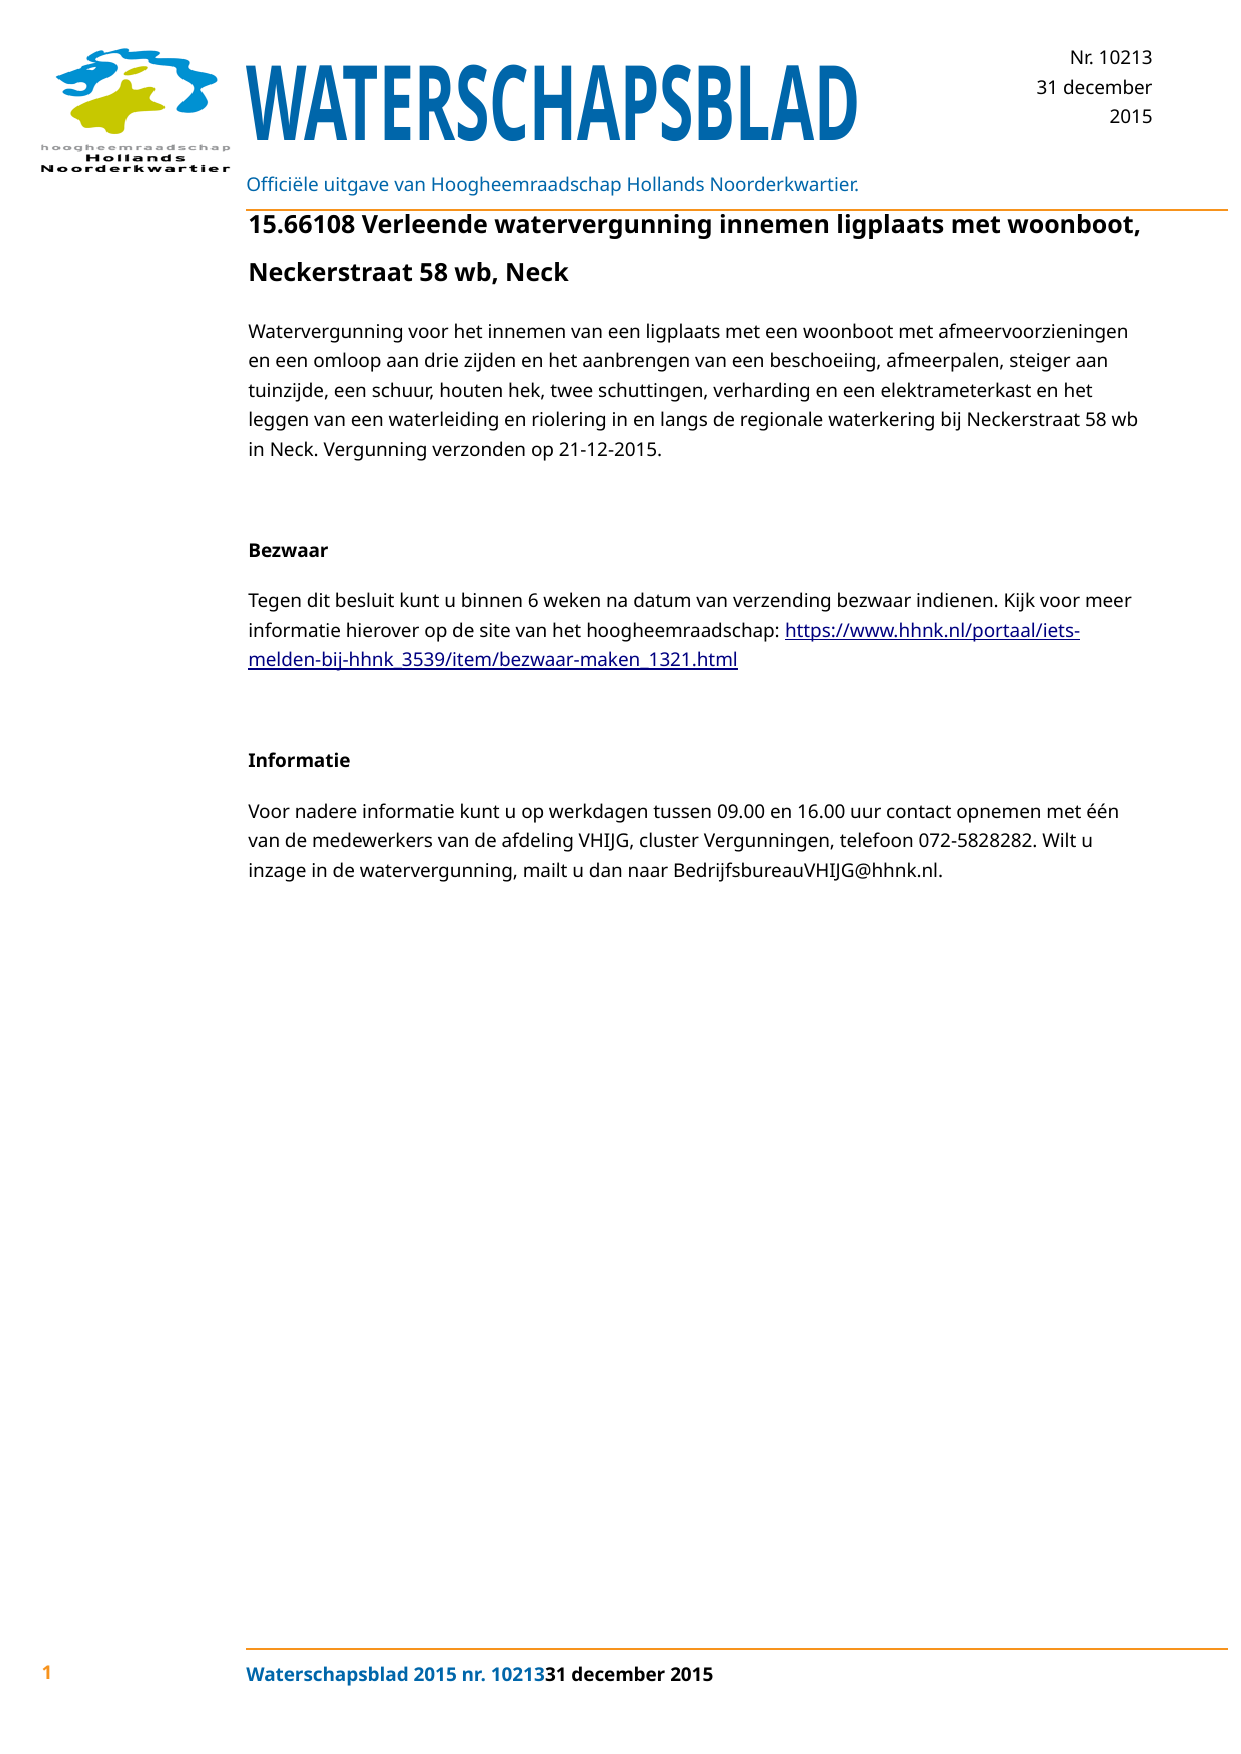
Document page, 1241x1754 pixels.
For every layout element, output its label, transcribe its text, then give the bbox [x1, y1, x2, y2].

picture [41, 47, 231, 172]
text Watervergunning voor het innemen van een ligplaats met een woonboot met afmeervoorzieningen en een omloop aan drie zijden en het aanbrengen van een beschoeiing, afmeerpalen, steiger aan tuinzijde, een schuur, houten hek, twee schuttingen, verharding en een elektrameterkast en het leggen van een waterleiding en riolering in en langs de regionale waterkering bij Neckerstraat 58 wb in Neck. Vergunning verzonden op 21-12-2015. [248, 318, 1152, 462]
text Voor nadere informatie kunt u op werkdagen tussen 09.00 en 16.00 uur contact opnemen met één van de medewerkers van de afdeling VHIJG, cluster Vergunningen, telefoon 072-5828282. Wilt u inzage in de watervergunning, mailt u dan naar BedrijfsbureauVHIJG@hhnk.nl. [248, 798, 1152, 883]
text Informatie [248, 747, 1152, 773]
text Tegen dit besluit kunt u binnen 6 weken na datum van verzending bezwaar indienen. Kijk voor meer informatie hierover op de site van het hoogheemraadschap: https://www.hhnk.nl/portaal/iets-melden-bij-hhnk_3539/item/bezwaar-maken_1321.html [248, 587, 1152, 672]
text 15.66108 Verleende watervergunning innemen ligplaats met woonboot, Neckerstraat 58 wb, Neck [248, 211, 1152, 288]
text Bezwaar [248, 537, 1152, 563]
